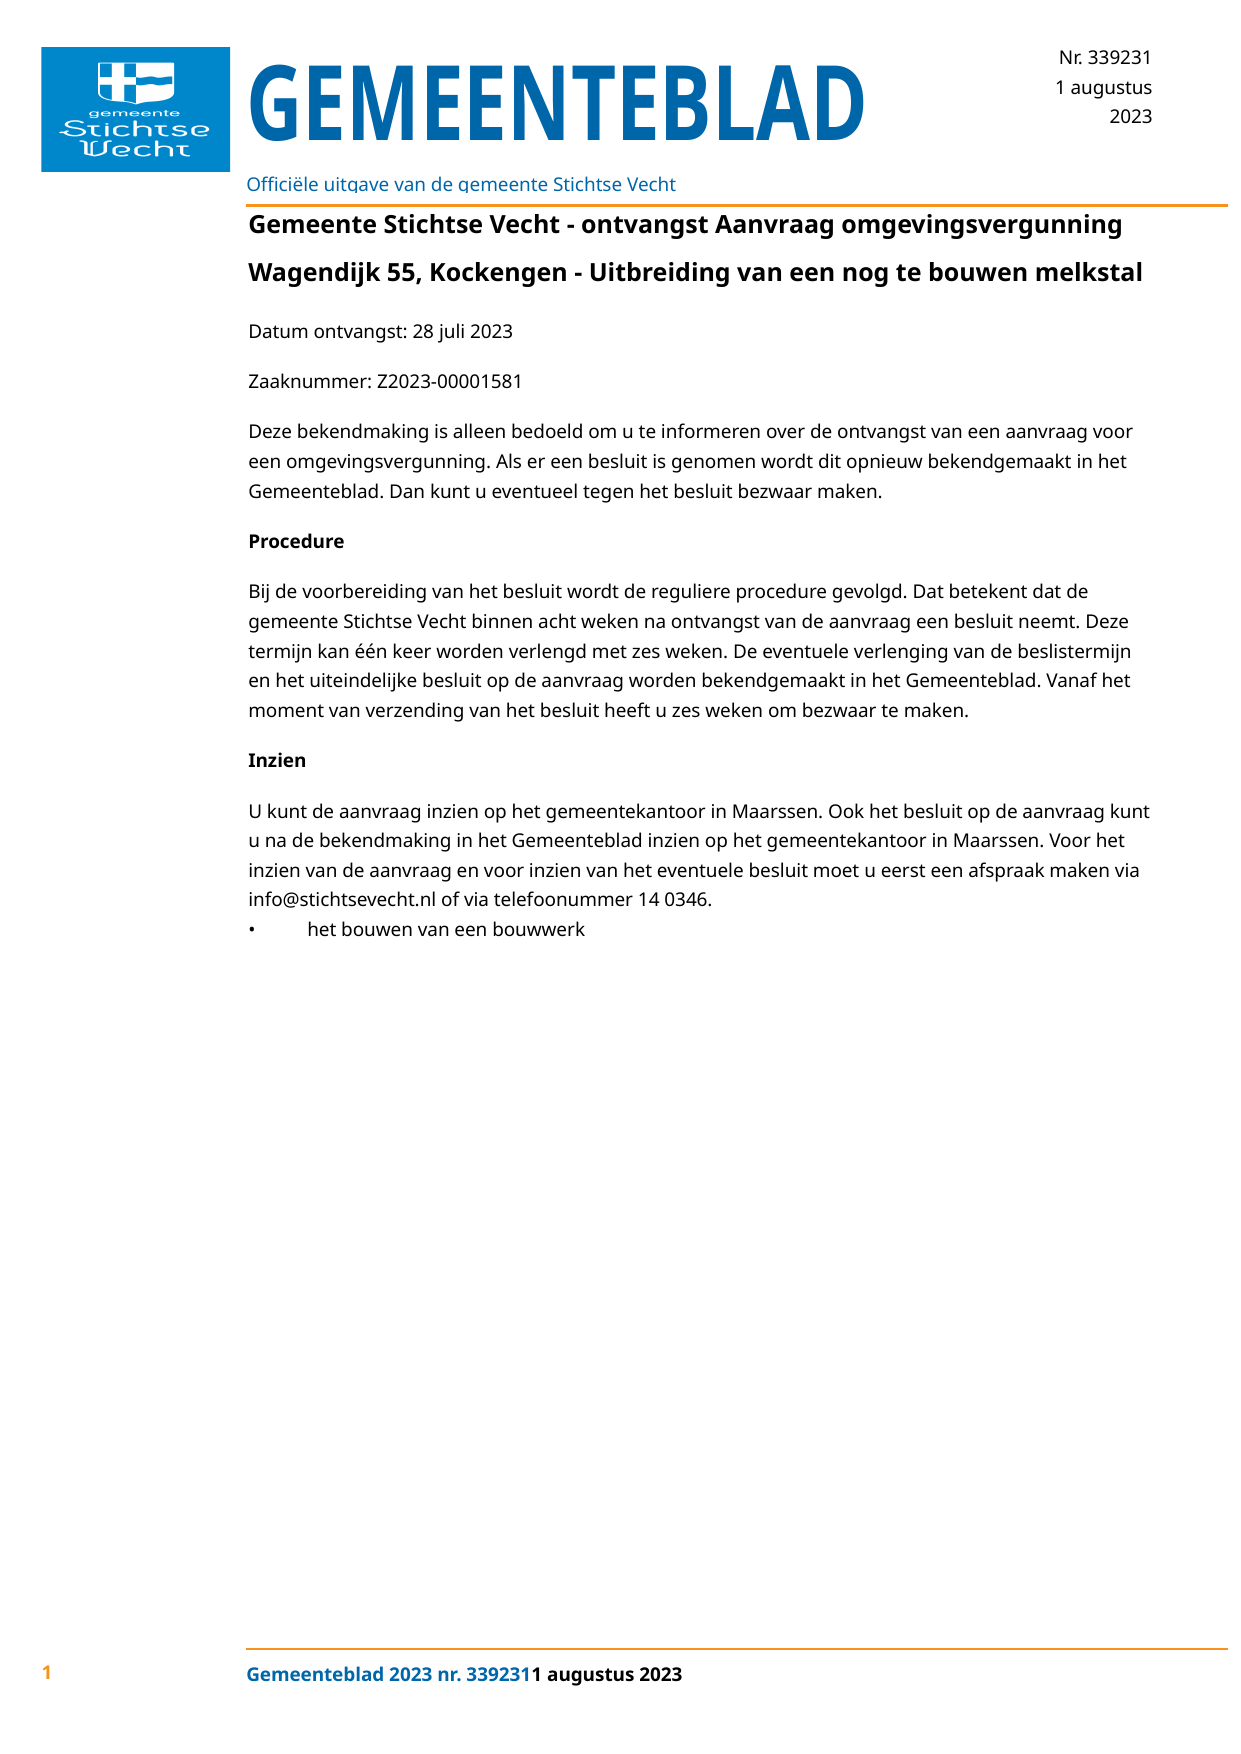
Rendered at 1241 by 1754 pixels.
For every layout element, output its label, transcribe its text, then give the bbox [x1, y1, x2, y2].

text Datum ontvangst: 28 juli 2023 [248, 318, 1152, 344]
picture [99, 63, 135, 101]
list het bouwen van een bouwwerk [248, 916, 1152, 942]
text Inzien [248, 747, 1152, 773]
picture [137, 63, 174, 103]
text Deze bekendmaking is alleen bedoeld om u te informeren over de ontvangst van een aanvraag voor een omgevingsvergunning. Als er een besluit is genomen wordt dit opnieuw bekendgemaakt in het Gemeenteblad. Dan kunt u eventueel tegen het besluit bezwaar maken. [248, 419, 1152, 504]
text Gemeente Stichtse Vecht - ontvangst Aanvraag omgevingsvergunning Wagendijk 55, Kockengen - Uitbreiding van een nog te bouwen melkstal [248, 207, 1152, 288]
text Bij de voorbereiding van het besluit wordt de reguliere procedure gevolgd. Dat betekent dat de gemeente Stichtse Vecht binnen acht weken na ontvangst van de aanvraag een besluit neemt. Deze termijn kan één keer worden verlengd met zes weken. De eventuele verlenging van de beslistermijn en het uiteindelijke besluit op de aanvraag worden bekendgemaakt in het Gemeenteblad. Vanaf het moment van verzending van het besluit heeft u zes weken om bezwaar te maken. [248, 579, 1152, 723]
text U kunt de aanvraag inzien op het gemeentekantoor in Maarssen. Ook het besluit op de aanvraag kunt u na de bekendmaking in het Gemeenteblad inzien op het gemeentekantoor in Maarssen. Voor het inzien van de aanvraag en voor inzien van het eventuele besluit moet u eerst een afspraak maken via info@stichtsevecht.nl of via telefoonummer 14 0346. [248, 798, 1152, 912]
text Zaaknummer: Z2023-00001581 [248, 368, 1152, 394]
text Procedure [248, 528, 1152, 554]
